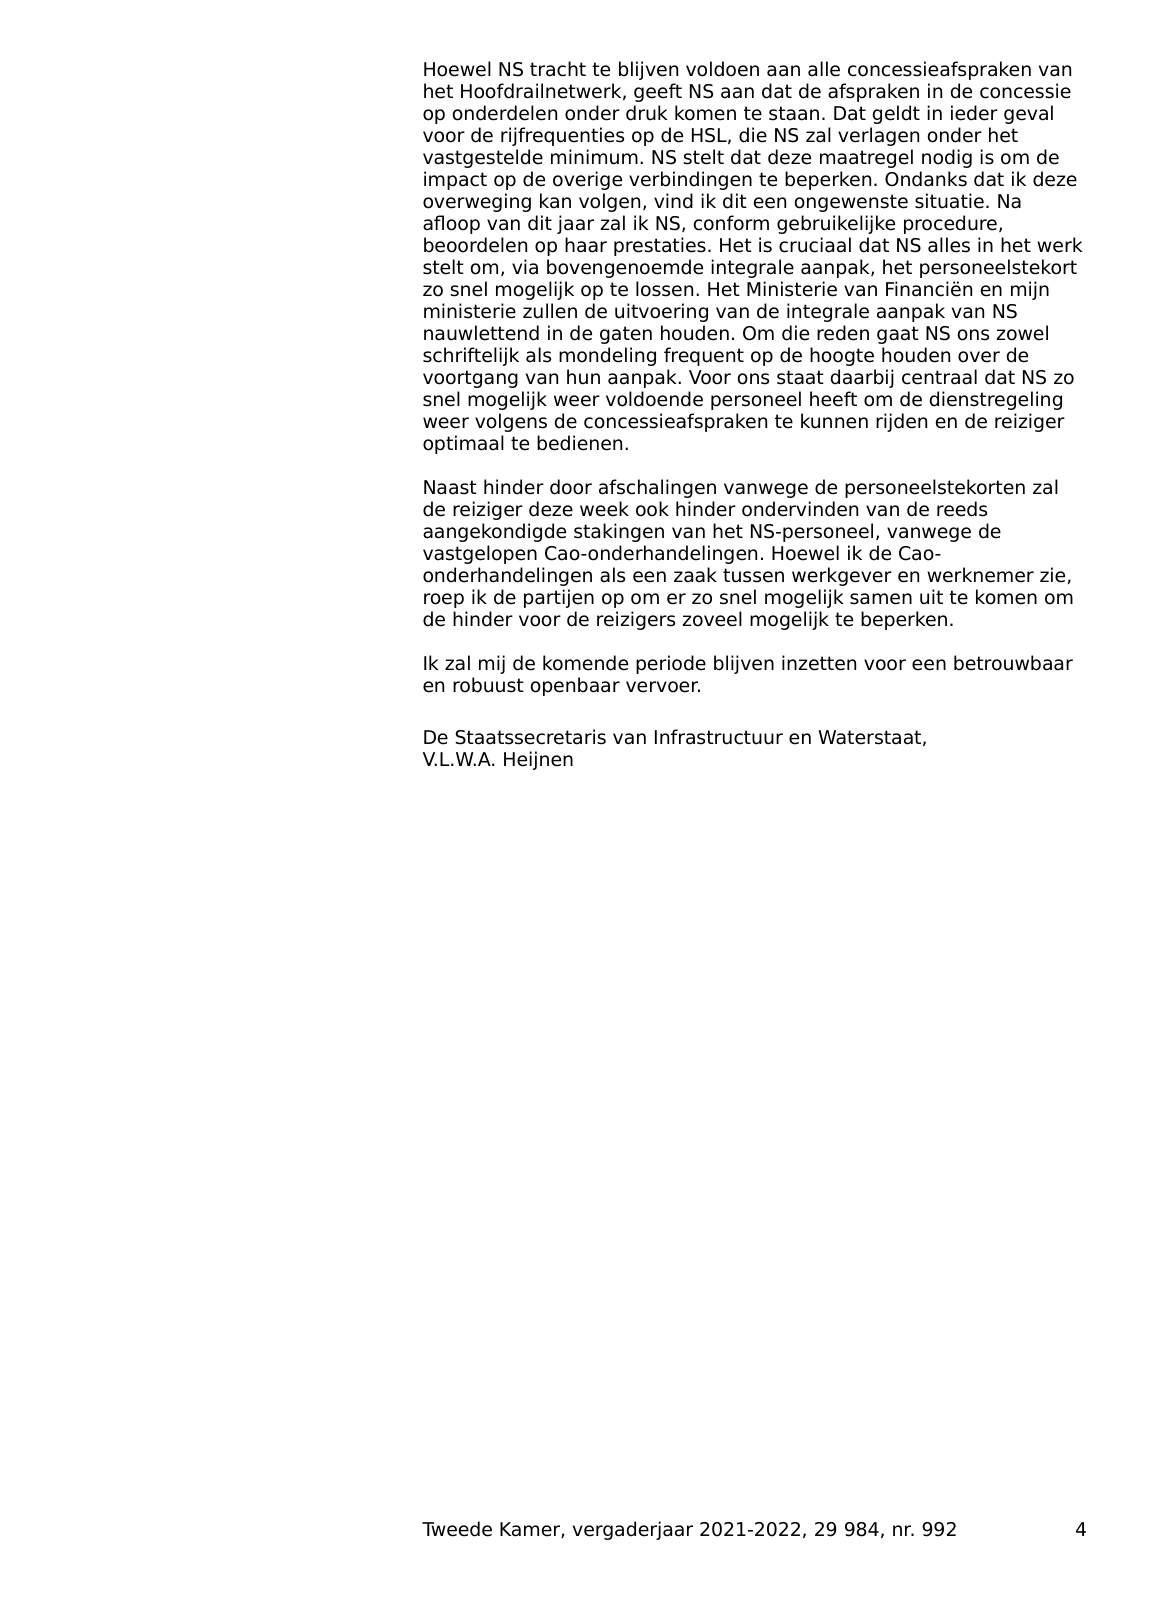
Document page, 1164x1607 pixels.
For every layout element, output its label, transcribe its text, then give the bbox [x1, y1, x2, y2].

text Naast hinder door afschalingen vanwege de personeelstekorten zal de reiziger deze week ook hinder ondervinden van de reeds aangekondigde stakingen van het NS-personeel, vanwege de vastgelopen Cao-onderhandelingen. Hoewel ik de Cao-onderhandelingen als een zaak tussen werkgever en werknemer zie, roep ik de partijen op om er zo snel mogelijk samen uit te komen om de hinder voor de reizigers zoveel mogelijk te beperken. [422, 477, 1087, 631]
text Hoewel NS tracht te blijven voldoen aan alle concessieafspraken van het Hoofdrailnetwerk, geeft NS aan dat de afspraken in de concessie op onderdelen onder druk komen te staan. Dat geldt in ieder geval voor de rijfrequenties op de HSL, die NS zal verlagen onder het vastgestelde minimum. NS stelt dat deze maatregel nodig is om de impact op de overige verbindingen te beperken. Ondanks dat ik deze overweging kan volgen, vind ik dit een ongewenste situatie. Na afloop van dit jaar zal ik NS, conform gebruikelijke procedure, beoordelen op haar prestaties. Het is cruciaal dat NS alles in het werk stelt om, via bovengenoemde integrale aanpak, het personeelstekort zo snel mogelijk op te lossen. Het Ministerie van Financiën en mijn ministerie zullen de uitvoering van de integrale aanpak van NS nauwlettend in de gaten houden. Om die reden gaat NS ons zowel schriftelijk als mondeling frequent op de hoogte houden over de voortgang van hun aanpak. Voor ons staat daarbij centraal dat NS zo snel mogelijk weer voldoende personeel heeft om de dienstregeling weer volgens de concessieafspraken te kunnen rijden en de reiziger optimaal te bedienen. [422, 59, 1087, 455]
text De Staatssecretaris van Infrastructuur en Waterstaat, V.L.W.A. Heijnen [422, 727, 1087, 771]
text Ik zal mij de komende periode blijven inzetten voor een betrouwbaar en robuust openbaar vervoer. [422, 653, 1087, 697]
